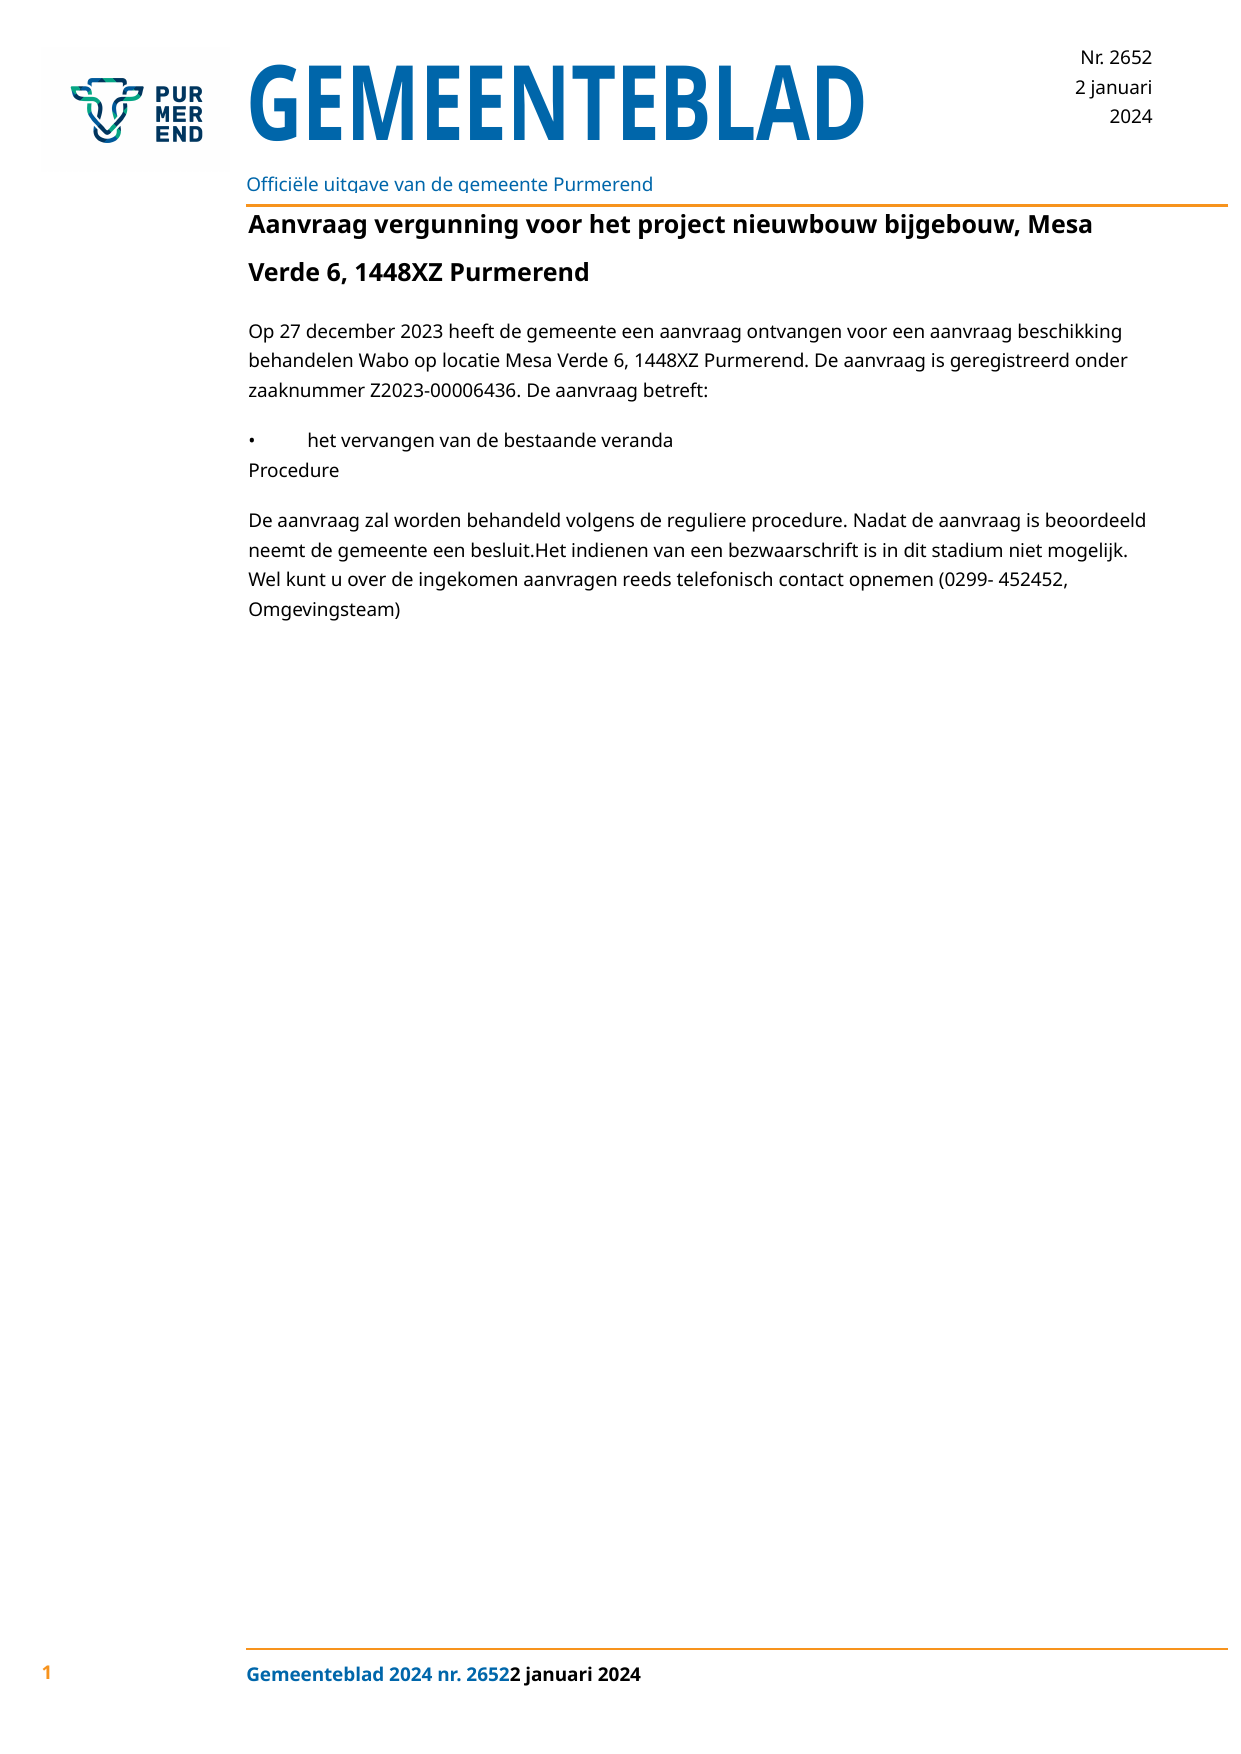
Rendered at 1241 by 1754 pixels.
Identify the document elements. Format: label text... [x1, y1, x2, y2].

list het vervangen van de bestaande veranda [248, 427, 1152, 453]
text Aanvraag vergunning voor het project nieuwbouw bijgebouw, Mesa Verde 6, 1448XZ Purmerend [248, 207, 1152, 288]
picture [41, 47, 231, 172]
text Op 27 december 2023 heeft de gemeente een aanvraag ontvangen voor een aanvraag beschikking behandelen Wabo op locatie Mesa Verde 6, 1448XZ Purmerend. De aanvraag is geregistreerd onder zaaknummer Z2023-00006436. De aanvraag betreft: [248, 318, 1152, 403]
text De aanvraag zal worden behandeld volgens de reguliere procedure. Nadat de aanvraag is beoordeeld neemt de gemeente een besluit.Het indienen van een bezwaarschrift is in dit stadium niet mogelijk. Wel kunt u over de ingekomen aanvragen reeds telefonisch contact opnemen (0299- 452452, Omgevingsteam) [248, 507, 1152, 622]
text Procedure [248, 457, 1152, 483]
